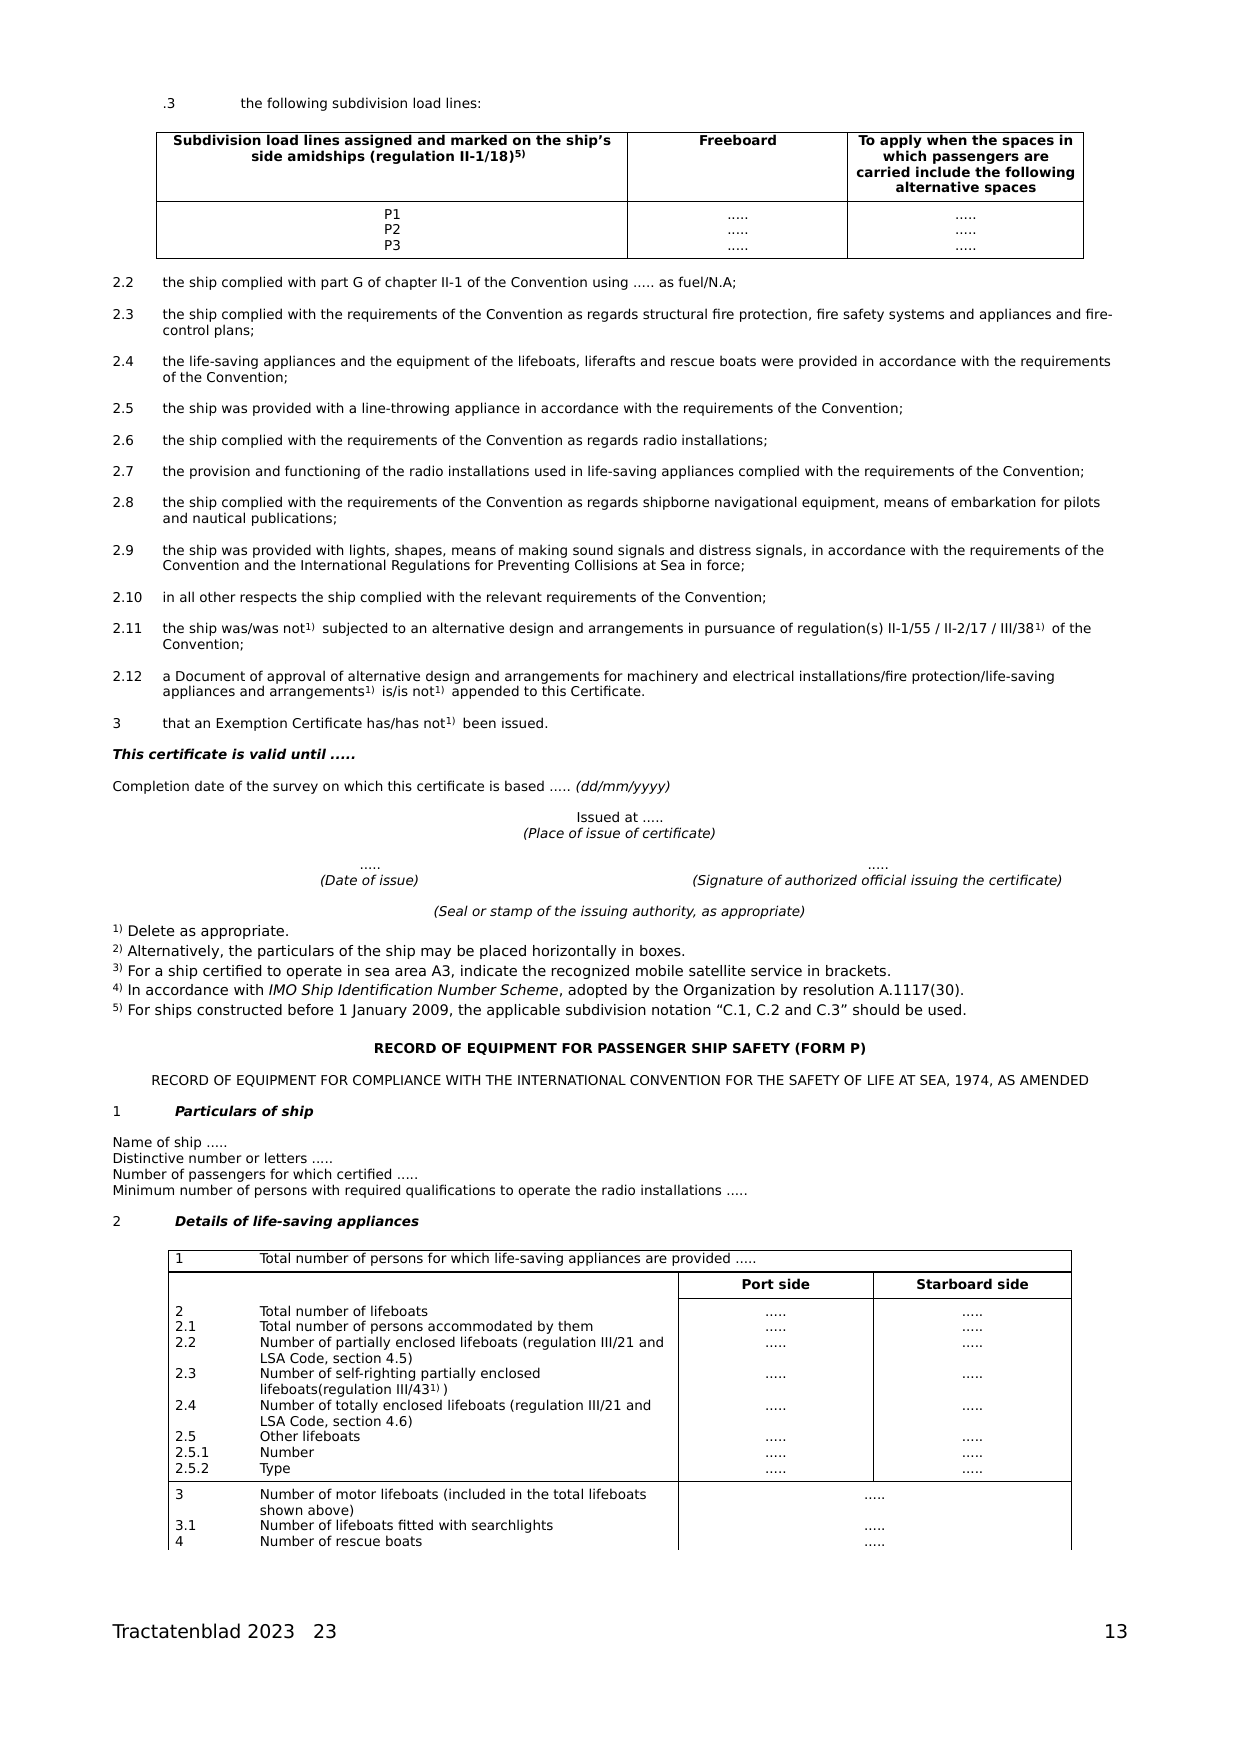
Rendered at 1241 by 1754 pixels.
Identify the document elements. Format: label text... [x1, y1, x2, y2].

table_cell Number [254, 1445, 678, 1461]
table_cell Total number of lifeboats [254, 1298, 678, 1319]
table_cell the ship complied with the requirements of the Convention as regards shipborne navigational equipment, means of embarkation for pilots and nautical publications; [157, 495, 1128, 527]
table_cell [1072, 1534, 1128, 1550]
table_cell RECORD OF EQUIPMENT FOR COMPLIANCE WITH THE INTERNATIONAL CONVENTION FOR THE SAFETY OF LIFE AT SEA, 1974, AS AMENDED [112, 1072, 1128, 1088]
table_cell [1072, 1250, 1128, 1271]
table_cell [157, 112, 1083, 132]
table_cell Total number of persons for which life-saving appliances are provided ..... [254, 1251, 1071, 1271]
table_cell [112, 605, 1128, 621]
table_cell ..... [848, 202, 1083, 222]
table_cell the provision and functioning of the radio installations used in life-saving appliances complied with the requirements of the Convention; [157, 464, 1128, 479]
table_cell Freeboard [628, 133, 847, 201]
table_cell [112, 238, 156, 258]
table_cell [1084, 222, 1128, 238]
table_cell [169, 1230, 1071, 1250]
table_cell Port side [679, 1273, 873, 1298]
table_cell [112, 1088, 1128, 1104]
table_cell [1072, 1429, 1128, 1445]
table_cell ..... [874, 1335, 1071, 1366]
table_cell 2.7 [112, 464, 157, 479]
table_cell [112, 1534, 168, 1550]
table_cell 2.3 [169, 1366, 254, 1398]
table_cell [112, 574, 1128, 590]
table_cell [1072, 1298, 1128, 1319]
table_cell [112, 1461, 168, 1481]
table_cell Number of self-righting partially enclosed lifeboats(regulation III/431)) [254, 1366, 678, 1398]
table_cell Issued at ..... [112, 810, 1128, 826]
table_cell ..... [628, 202, 847, 222]
table_cell [112, 841, 1128, 857]
table_cell 2 [169, 1298, 254, 1319]
table_cell [112, 1120, 1128, 1135]
table_cell [112, 1429, 168, 1445]
table_cell a Document of approval of alternative design and arrangements for machinery and electrical installations/fire protection/life-saving appliances and arrangements1) is/is not1) appended to this Certificate. [157, 668, 1128, 700]
table_cell Number of motor lifeboats (included in the total lifeboats shown above) [254, 1482, 678, 1518]
table_cell Details of life-saving appliances [169, 1214, 1128, 1229]
table_cell [112, 653, 1128, 668]
table_cell P1 [157, 202, 627, 222]
table_cell the ship was provided with lights, shapes, means of making sound signals and distress signals, in accordance with the requirements of the Convention and the International Regulations for Preventing Collisions at Sea in force; [157, 543, 1128, 574]
table_cell P3 [157, 238, 627, 258]
table_header RECORD OF EQUIPMENT FOR PASSENGER SHIP SAFETY (FORM P) [112, 1041, 1128, 1057]
table_cell [112, 1250, 168, 1271]
table_cell [1072, 1518, 1128, 1534]
table_cell 2.3 [112, 307, 157, 338]
table_cell ..... [679, 1445, 873, 1461]
table_cell ..... [679, 1319, 873, 1335]
table_cell ..... [679, 1366, 873, 1398]
table_cell 2.5.1 [169, 1445, 254, 1461]
table_cell 2.11 [112, 621, 157, 653]
table_cell ..... [679, 1335, 873, 1366]
table_cell [112, 1298, 168, 1319]
table_cell [112, 1335, 168, 1366]
table_cell [112, 1398, 168, 1429]
table_cell [112, 794, 1128, 810]
table_cell 2.4 [112, 354, 157, 385]
table_cell ..... [679, 1398, 873, 1429]
table_cell Number of rescue boats [254, 1534, 678, 1550]
table_cell [112, 1518, 168, 1534]
table_cell 1 [112, 1104, 169, 1119]
table_cell [112, 731, 1128, 747]
table_cell 2.5.2 [169, 1461, 254, 1481]
table_cell [1071, 1230, 1128, 1250]
table_cell [1072, 1398, 1128, 1429]
table_cell 2.10 [112, 590, 157, 605]
table_cell 3 [169, 1482, 254, 1518]
table_cell [1072, 1445, 1128, 1461]
table_cell (Seal or stamp of the issuing authority, as appropriate) [112, 904, 1128, 920]
table_cell Particulars of ship [169, 1104, 1128, 1119]
table_cell Completion date of the survey on which this certificate is based ..... (dd/mm/yyyy) [112, 779, 1128, 794]
table_cell ..... [679, 1518, 1071, 1534]
table_cell ..... [112, 857, 628, 873]
table_cell [112, 385, 1128, 401]
table_cell that an Exemption Certificate has/has not1) been issued. [157, 716, 1128, 731]
table_cell ..... [628, 222, 847, 238]
table_cell [254, 1273, 678, 1298]
table_cell 2.12 [112, 668, 157, 700]
table_cell 2.1 [169, 1319, 254, 1335]
table_cell [1072, 1366, 1128, 1398]
table_cell 1) Delete as appropriate. 2) Alternatively, the particulars of the ship may be placed horizontally in boxes. 3) For a ship certified to operate in sea area A3, indicate the recognized mobile satellite service in brackets. 4) In accordance with IMO Ship Identification Number Scheme, adopted by the Organization by resolution A.1117(30). 5) For ships constructed before 1 January 2009, the applicable subdivision notation “C.1, C.2 and C.3” should be used. [112, 920, 1128, 1019]
table_cell [112, 527, 1128, 542]
table_cell [1072, 1271, 1128, 1298]
table_cell [112, 1319, 168, 1335]
table_cell [112, 132, 156, 201]
table_cell To apply when the spaces in which passengers are carried include the following alternative spaces [848, 133, 1083, 201]
table_cell ..... [874, 1319, 1071, 1335]
table_cell ..... [679, 1482, 1071, 1518]
table_cell [112, 417, 1128, 432]
table_cell Type [254, 1461, 678, 1481]
table_cell the ship was/was not1) subjected to an alternative design and arrangements in pursuance of regulation(s) II-1/55 / II-2/17 / III/381) of the Convention; [157, 621, 1128, 653]
table_cell (Signature of authorized official issuing the certificate) [628, 873, 1128, 888]
table_cell 2 [112, 1214, 169, 1229]
table_cell [112, 1230, 169, 1250]
table_cell [1072, 1481, 1128, 1518]
table_cell [112, 291, 1128, 307]
table_cell 1 [169, 1251, 254, 1271]
table_cell 2.8 [112, 495, 157, 527]
table_cell ..... [679, 1534, 1071, 1550]
table_cell 3.1 [169, 1518, 254, 1534]
table_cell the ship was provided with a line-throwing appliance in accordance with the requirements of the Convention; [157, 401, 1128, 417]
table_cell (Place of issue of certificate) [112, 826, 1128, 841]
table_cell [112, 1481, 168, 1518]
table_cell [112, 480, 1128, 495]
table_cell [1084, 258, 1128, 275]
table_cell 2.9 [112, 543, 157, 574]
table_cell Minimum number of persons with required qualifications to operate the radio installations ..... [112, 1183, 1128, 1198]
table_cell Total number of persons accommodated by them [254, 1319, 678, 1335]
table_cell ..... [628, 857, 1128, 873]
table_cell 2.5 [112, 401, 157, 417]
table_cell ..... [874, 1398, 1071, 1429]
table_cell ..... [679, 1429, 873, 1445]
table_cell Subdivision load lines assigned and marked on the ship’s side amidships (regulation II-1/18)5) [157, 133, 627, 201]
table_cell [112, 1057, 1128, 1072]
table_cell [112, 338, 1128, 354]
table_cell ..... [874, 1429, 1071, 1445]
table_cell [112, 201, 156, 222]
table_cell [112, 112, 157, 132]
table_cell [1084, 132, 1128, 201]
table_cell [112, 258, 1083, 275]
table_cell P2 [157, 222, 627, 238]
table_cell the ship complied with part G of chapter II-1 of the Convention using ..... as fuel/N.A; [157, 275, 1128, 291]
table_cell ..... [874, 1299, 1071, 1319]
table_cell ..... [679, 1461, 873, 1481]
table_cell ..... [848, 222, 1083, 238]
table_cell the ship complied with the requirements of the Convention as regards structural fire protection, fire safety systems and appliances and fire-control plans; [157, 307, 1128, 338]
table_cell [112, 763, 1128, 778]
table_cell ..... [628, 238, 847, 258]
table_cell This certificate is valid until ..... [112, 747, 1128, 763]
table_cell [1084, 112, 1128, 132]
table_cell 4 [169, 1534, 254, 1550]
table_cell 2.2 [169, 1335, 254, 1366]
table_cell [112, 1445, 168, 1461]
table_cell [112, 700, 1128, 716]
table_cell [1072, 1319, 1128, 1335]
table_cell 2.5 [169, 1429, 254, 1445]
table_cell [112, 222, 156, 238]
table_cell [1072, 1335, 1128, 1366]
table_cell ..... [874, 1366, 1071, 1398]
table_cell Number of totally enclosed lifeboats (regulation III/21 and LSA Code, section 4.6) [254, 1398, 678, 1429]
table_cell [112, 1271, 168, 1298]
table_cell ..... [848, 238, 1083, 258]
table_cell Number of passengers for which certified ..... [112, 1167, 1128, 1182]
table_cell [169, 1273, 254, 1298]
table_cell 2.4 [169, 1398, 254, 1429]
table_cell 2.2 [112, 275, 157, 291]
table_cell [112, 96, 157, 112]
table_cell Number of partially enclosed lifeboats (regulation III/21 and LSA Code, section 4.5) [254, 1335, 678, 1366]
table_cell [1072, 1461, 1128, 1481]
table_cell Name of ship ..... [112, 1135, 1128, 1151]
table_cell the following subdivision load lines: [234, 96, 1128, 112]
table_cell [112, 1198, 1128, 1214]
table_cell [112, 1366, 168, 1398]
table_cell .3 [157, 96, 234, 112]
table_cell [1084, 201, 1128, 222]
table_cell in all other respects the ship complied with the relevant requirements of the Convention; [157, 590, 1128, 605]
table_cell (Date of issue) [112, 873, 628, 888]
table_cell Starboard side [874, 1273, 1071, 1298]
table_cell the life-saving appliances and the equipment of the lifeboats, liferafts and rescue boats were provided in accordance with the requirements of the Convention; [157, 354, 1128, 385]
table_cell [112, 889, 1128, 904]
table_cell 3 [112, 716, 157, 731]
table_cell [1084, 238, 1128, 258]
table_cell ..... [679, 1299, 873, 1319]
table_cell the ship complied with the requirements of the Convention as regards radio installations; [157, 433, 1128, 448]
table_cell [112, 448, 1128, 464]
table_cell Number of lifeboats fitted with searchlights [254, 1518, 678, 1534]
table_cell ..... [874, 1445, 1071, 1461]
table_cell Other lifeboats [254, 1429, 678, 1445]
table_cell ..... [874, 1461, 1071, 1481]
table_cell 2.6 [112, 433, 157, 448]
table_cell Distinctive number or letters ..... [112, 1151, 1128, 1167]
